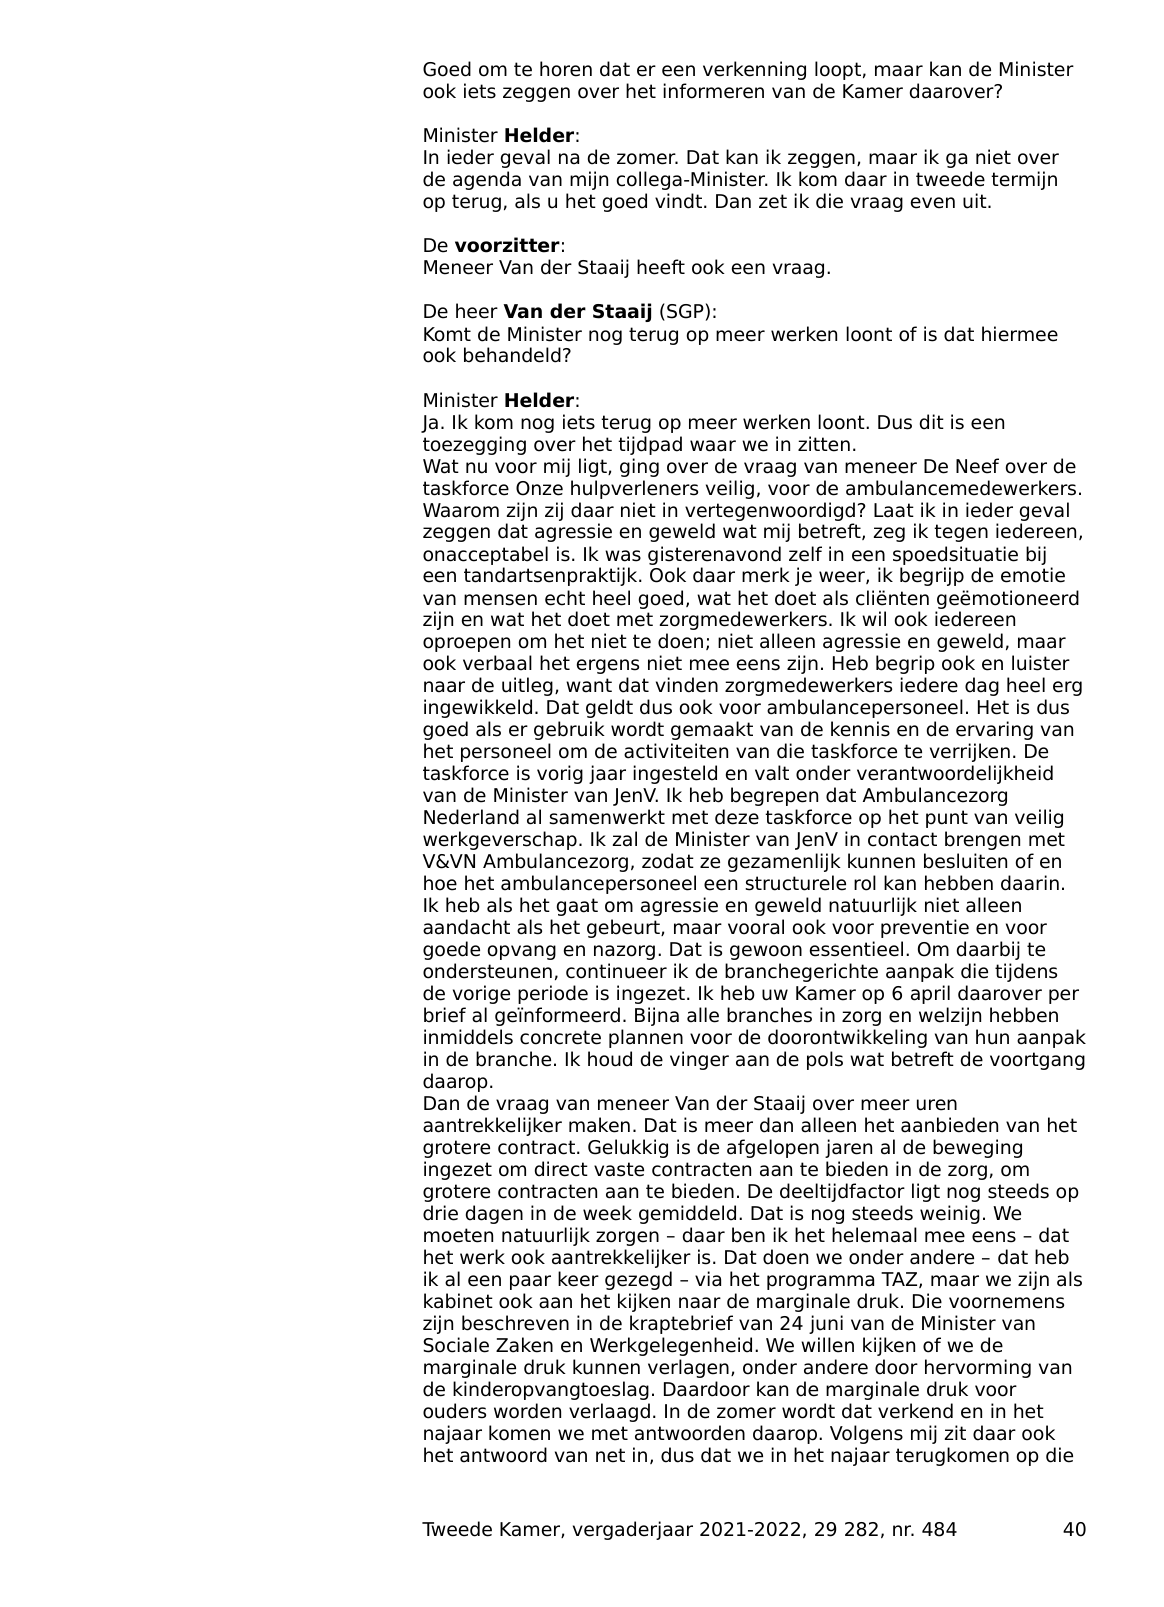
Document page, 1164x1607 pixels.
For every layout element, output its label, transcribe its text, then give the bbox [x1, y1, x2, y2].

text De heer Van der Staaij (SGP): [422, 301, 1087, 323]
text In ieder geval na de zomer. Dat kan ik zeggen, maar ik ga niet over de agenda van mijn collega-Minister. Ik kom daar in tweede termijn op terug, als u het goed vindt. Dan zet ik die vraag even uit. [422, 147, 1087, 213]
text Minister Helder: [422, 389, 1087, 412]
text De voorzitter: [422, 235, 1087, 257]
text Komt de Minister nog terug op meer werken loont of is dat hiermee ook behandeld? [422, 323, 1087, 367]
text Ik heb als het gaat om agressie en geweld natuurlijk niet alleen aandacht als het gebeurt, maar vooral ook voor preventie en voor goede opvang en nazorg. Dat is gewoon essentieel. Om daarbij te ondersteunen, continueer ik de branchegerichte aanpak die tijdens de vorige periode is ingezet. Ik heb uw Kamer op 6 april daarover per brief al geïnformeerd. Bijna alle branches in zorg en welzijn hebben inmiddels concrete plannen voor de doorontwikkeling van hun aanpak in de branche. Ik houd de vinger aan de pols wat betreft de voortgang daarop. [422, 895, 1087, 1093]
text Wat nu voor mij ligt, ging over de vraag van meneer De Neef over de taskforce Onze hulpverleners veilig, voor de ambulancemedewerkers. Waarom zijn zij daar niet in vertegenwoordigd? Laat ik in ieder geval zeggen dat agressie en geweld wat mij betreft, zeg ik tegen iedereen, onacceptabel is. Ik was gisterenavond zelf in een spoedsituatie bij een tandartsenpraktijk. Ook daar merk je weer, ik begrijp de emotie van mensen echt heel goed, wat het doet als cliënten geëmotioneerd zijn en wat het doet met zorgmedewerkers. Ik wil ook iedereen oproepen om het niet te doen; niet alleen agressie en geweld, maar ook verbaal het ergens niet mee eens zijn. Heb begrip ook en luister naar de uitleg, want dat vinden zorgmedewerkers iedere dag heel erg ingewikkeld. Dat geldt dus ook voor ambulancepersoneel. Het is dus goed als er gebruik wordt gemaakt van de kennis en de ervaring van het personeel om de activiteiten van die taskforce te verrijken. De taskforce is vorig jaar ingesteld en valt onder verantwoordelijkheid van de Minister van JenV. Ik heb begrepen dat Ambulancezorg Nederland al samenwerkt met deze taskforce op het punt van veilig werkgeverschap. Ik zal de Minister van JenV in contact brengen met V&VN Ambulancezorg, zodat ze gezamenlijk kunnen besluiten of en hoe het ambulancepersoneel een structurele rol kan hebben daarin. [422, 456, 1087, 895]
text Meneer Van der Staaij heeft ook een vraag. [422, 257, 1087, 279]
text Goed om te horen dat er een verkenning loopt, maar kan de Minister ook iets zeggen over het informeren van de Kamer daarover? [422, 59, 1087, 103]
text Ja. Ik kom nog iets terug op meer werken loont. Dus dit is een toezegging over het tijdpad waar we in zitten. [422, 412, 1087, 456]
text Dan de vraag van meneer Van der Staaij over meer uren aantrekkelijker maken. Dat is meer dan alleen het aanbieden van het grotere contract. Gelukkig is de afgelopen jaren al de beweging ingezet om direct vaste contracten aan te bieden in de zorg, om grotere contracten aan te bieden. De deeltijdfactor ligt nog steeds op drie dagen in de week gemiddeld. Dat is nog steeds weinig. We moeten natuurlijk zorgen – daar ben ik het helemaal mee eens – dat het werk ook aantrekkelijker is. Dat doen we onder andere – dat heb ik al een paar keer gezegd – via het programma TAZ, maar we zijn als kabinet ook aan het kijken naar de marginale druk. Die voornemens zijn beschreven in de kraptebrief van 24 juni van de Minister van Sociale Zaken en Werkgelegenheid. We willen kijken of we de marginale druk kunnen verlagen, onder andere door hervorming van de kinderopvangtoeslag. Daardoor kan de marginale druk voor ouders worden verlaagd. In de zomer wordt dat verkend en in het najaar komen we met antwoorden daarop. Volgens mij zit daar ook het antwoord van net in, dus dat we in het najaar terugkomen op die [422, 1093, 1087, 1467]
text Minister Helder: [422, 125, 1087, 147]
